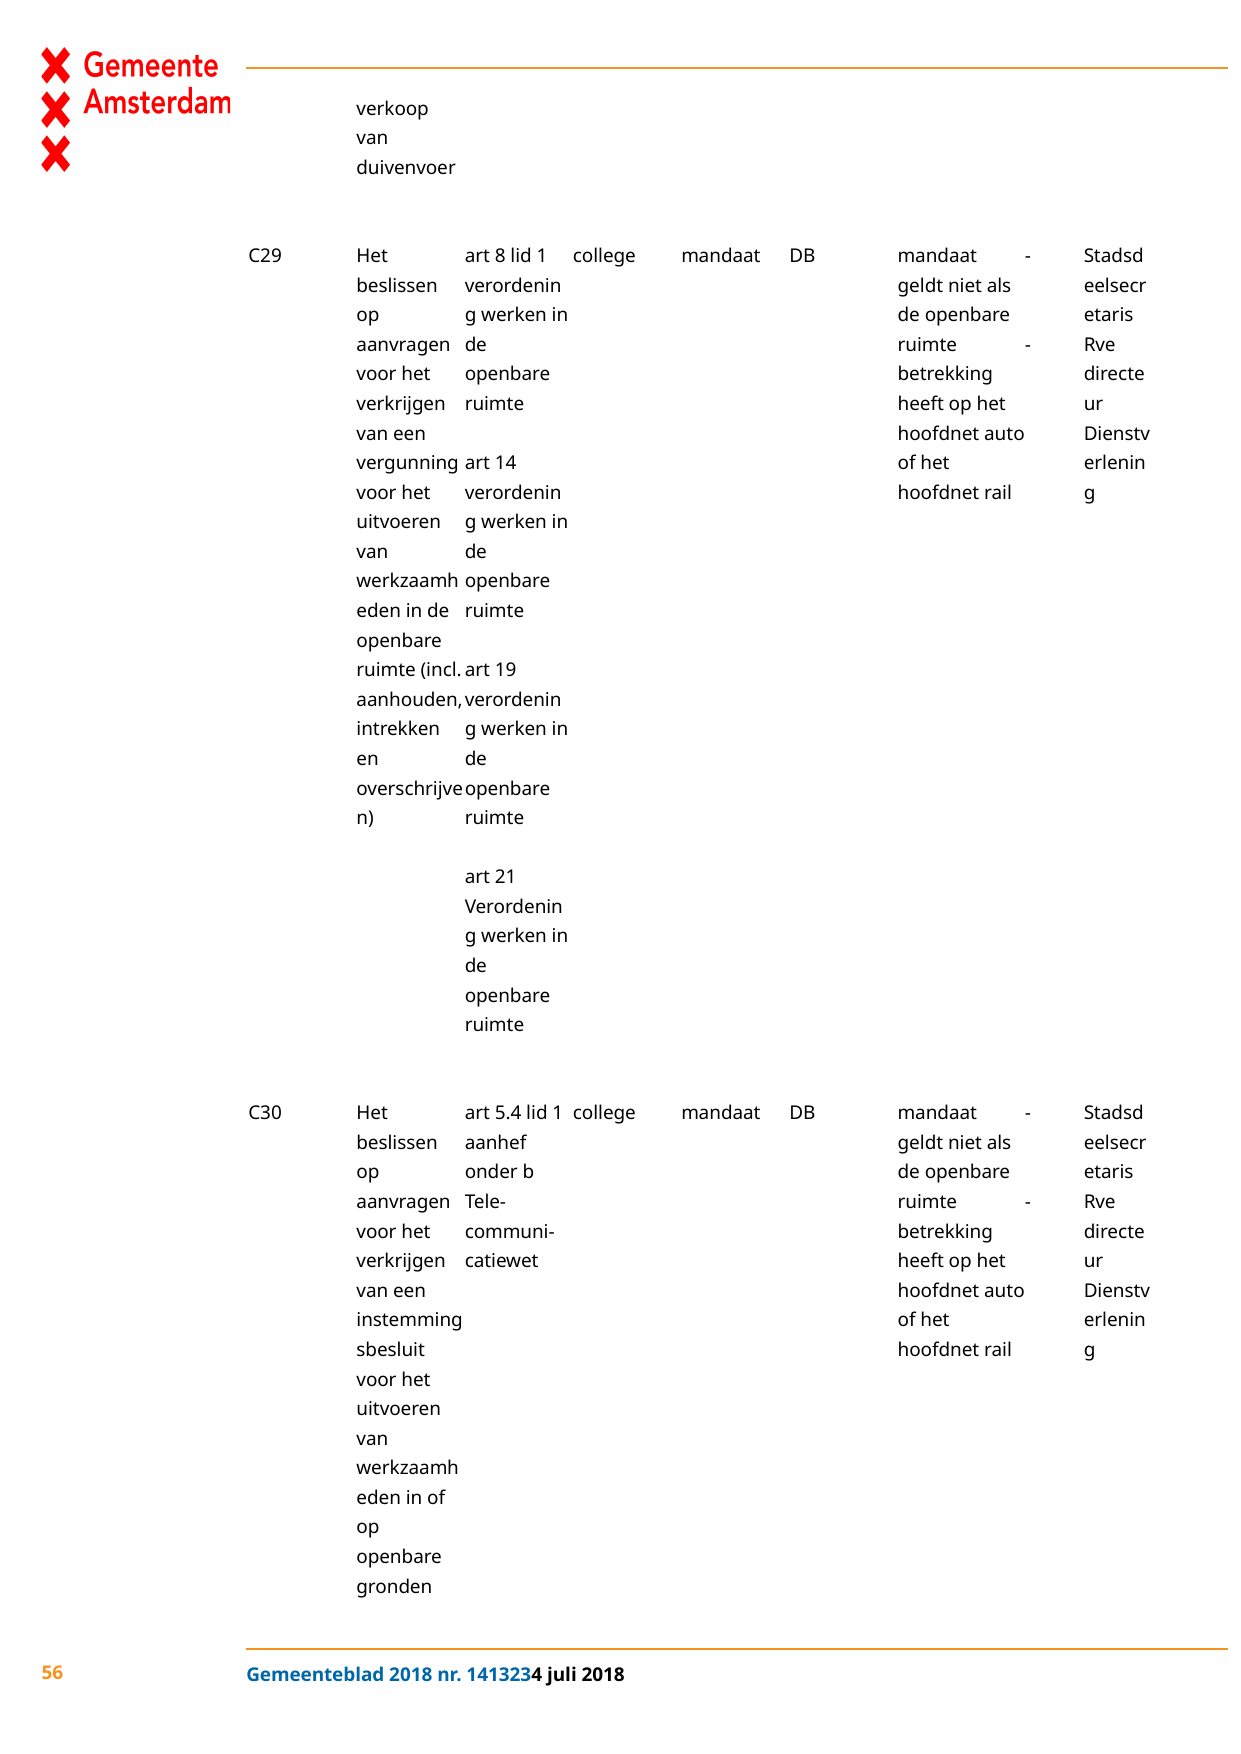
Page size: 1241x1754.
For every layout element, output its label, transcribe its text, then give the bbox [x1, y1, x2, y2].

table_header art 5.4 lid 1 aanhef onder b Tele-communi-catiewet [465, 1070, 573, 1599]
table_header DB [789, 1070, 897, 1599]
table_header mandaat geldt niet als de openbare ruimte betrekking heeft op het hoofdnet auto of het hoofdnet rail [898, 1070, 1024, 1599]
table_header Stadsdeelsecretaris Rve directeur Dienstverlening [1025, 1070, 1152, 1599]
table_header mandaat [681, 1070, 789, 1599]
table_cell [248, 95, 356, 209]
table_cell [1025, 95, 1152, 209]
table_header Het beslissen op aanvragen voor het verkrijgen van een instemmingsbesluit voor het uitvoeren van werkzaamheden in of op openbare gronden [356, 1070, 464, 1599]
picture [41, 47, 231, 172]
table_cell verkoop van duivenvoer [356, 95, 464, 209]
table_cell [681, 95, 789, 209]
table_header college [573, 213, 681, 1067]
table_header Stadsdeelsecretaris Rve directeur Dienstverlening [1025, 213, 1152, 1067]
table_header art 8 lid 1 verordening werken in de openbare ruimte art 14 verordening werken in de openbare ruimte art 19 verordening werken in de openbare ruimte art 21 Verordening werken in de openbare ruimte [465, 213, 573, 1067]
table_header college [573, 1070, 681, 1599]
table_cell [573, 95, 681, 209]
table_cell [898, 95, 1024, 209]
table_header mandaat geldt niet als de openbare ruimte betrekking heeft op het hoofdnet auto of het hoofdnet rail [898, 213, 1024, 1067]
table_header Het beslissen op aanvragen voor het verkrijgen van een vergunning voor het uitvoeren van werkzaamheden in de openbare ruimte (incl. aanhouden, intrekken en overschrijven) [356, 213, 464, 1067]
table_header C29 [248, 213, 356, 1067]
table_header mandaat [681, 213, 789, 1067]
table_header DB [789, 213, 897, 1067]
table_cell [465, 95, 573, 209]
table_header C30 [248, 1070, 356, 1599]
table_cell [789, 95, 897, 209]
